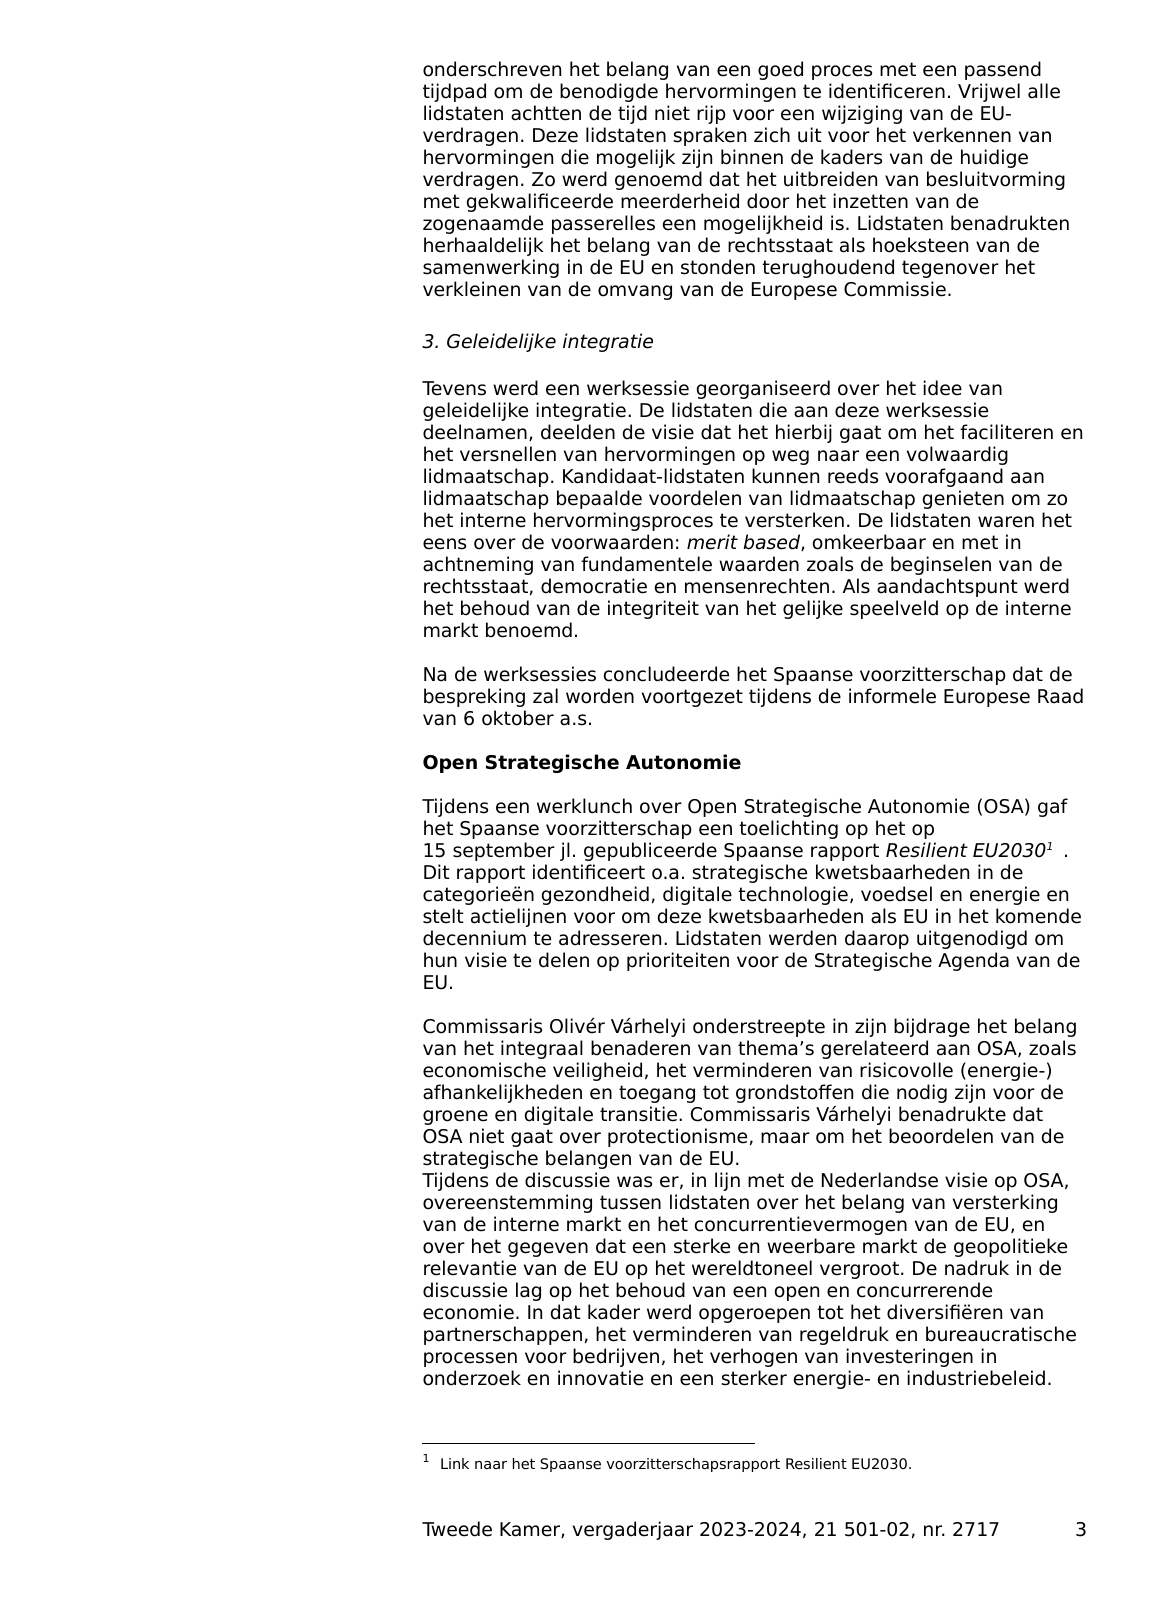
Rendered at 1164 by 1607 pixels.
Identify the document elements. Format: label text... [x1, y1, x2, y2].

text Tevens werd een werksessie georganiseerd over het idee van geleidelijke integratie. De lidstaten die aan deze werksessie deelnamen, deelden de visie dat het hierbij gaat om het faciliteren en het versnellen van hervormingen op weg naar een volwaardig lidmaatschap. Kandidaat-lidstaten kunnen reeds voorafgaand aan lidmaatschap bepaalde voordelen van lidmaatschap genieten om zo het interne hervormingsproces te versterken. De lidstaten waren het eens over de voorwaarden: merit based, omkeerbaar en met in achtneming van fundamentele waarden zoals de beginselen van de rechtsstaat, democratie en mensenrechten. Als aandachtspunt werd het behoud van de integriteit van het gelijke speelveld op de interne markt benoemd. [422, 378, 1087, 642]
text Tijdens de discussie was er, in lijn met de Nederlandse visie op OSA, overeenstemming tussen lidstaten over het belang van versterking van de interne markt en het concurrentievermogen van de EU, en over het gegeven dat een sterke en weerbare markt de geopolitieke relevantie van de EU op het wereldtoneel vergroot. De nadruk in de discussie lag op het behoud van een open en concurrerende economie. In dat kader werd opgeroepen tot het diversifiëren van partnerschappen, het verminderen van regeldruk en bureaucratische processen voor bedrijven, het verhogen van investeringen in onderzoek en innovatie en een sterker energie- en industriebeleid. [422, 1170, 1087, 1390]
text Commissaris Olivér Várhelyi onderstreepte in zijn bijdrage het belang van het integraal benaderen van thema’s gerelateerd aan OSA, zoals economische veiligheid, het verminderen van risicovolle (energie-) afhankelijkheden en toegang tot grondstoffen die nodig zijn voor de groene en digitale transitie. Commissaris Várhelyi benadrukte dat OSA niet gaat over protectionisme, maar om het beoordelen van de strategische belangen van de EU. [422, 1016, 1087, 1170]
text Link naar het Spaanse voorzitterschapsrapport Resilient EU2030. [422, 1452, 1087, 1474]
subtitle 3. Geleidelijke integratie [422, 331, 1087, 353]
text onderschreven het belang van een goed proces met een passend tijdpad om de benodigde hervormingen te identificeren. Vrijwel alle lidstaten achtten de tijd niet rijp voor een wijziging van de EU-verdragen. Deze lidstaten spraken zich uit voor het verkennen van hervormingen die mogelijk zijn binnen de kaders van de huidige verdragen. Zo werd genoemd dat het uitbreiden van besluitvorming met gekwalificeerde meerderheid door het inzetten van de zogenaamde passerelles een mogelijkheid is. Lidstaten benadrukten herhaaldelijk het belang van de rechtsstaat als hoeksteen van de samenwerking in de EU en stonden terughoudend tegenover het verkleinen van de omvang van de Europese Commissie. [422, 59, 1087, 301]
subtitle Open Strategische Autonomie [422, 752, 1087, 774]
text Tijdens een werklunch over Open Strategische Autonomie (OSA) gaf het Spaanse voorzitterschap een toelichting op het op 15 september jl. gepubliceerde Spaanse rapport Resilient EU2030 . Dit rapport identificeert o.a. strategische kwetsbaarheden in de categorieën gezondheid, digitale technologie, voedsel en energie en stelt actielijnen voor om deze kwetsbaarheden als EU in het komende decennium te adresseren. Lidstaten werden daarop uitgenodigd om hun visie te delen op prioriteiten voor de Strategische Agenda van de EU. [422, 796, 1087, 994]
text Na de werksessies concludeerde het Spaanse voorzitterschap dat de bespreking zal worden voortgezet tijdens de informele Europese Raad van 6 oktober a.s. [422, 664, 1087, 730]
